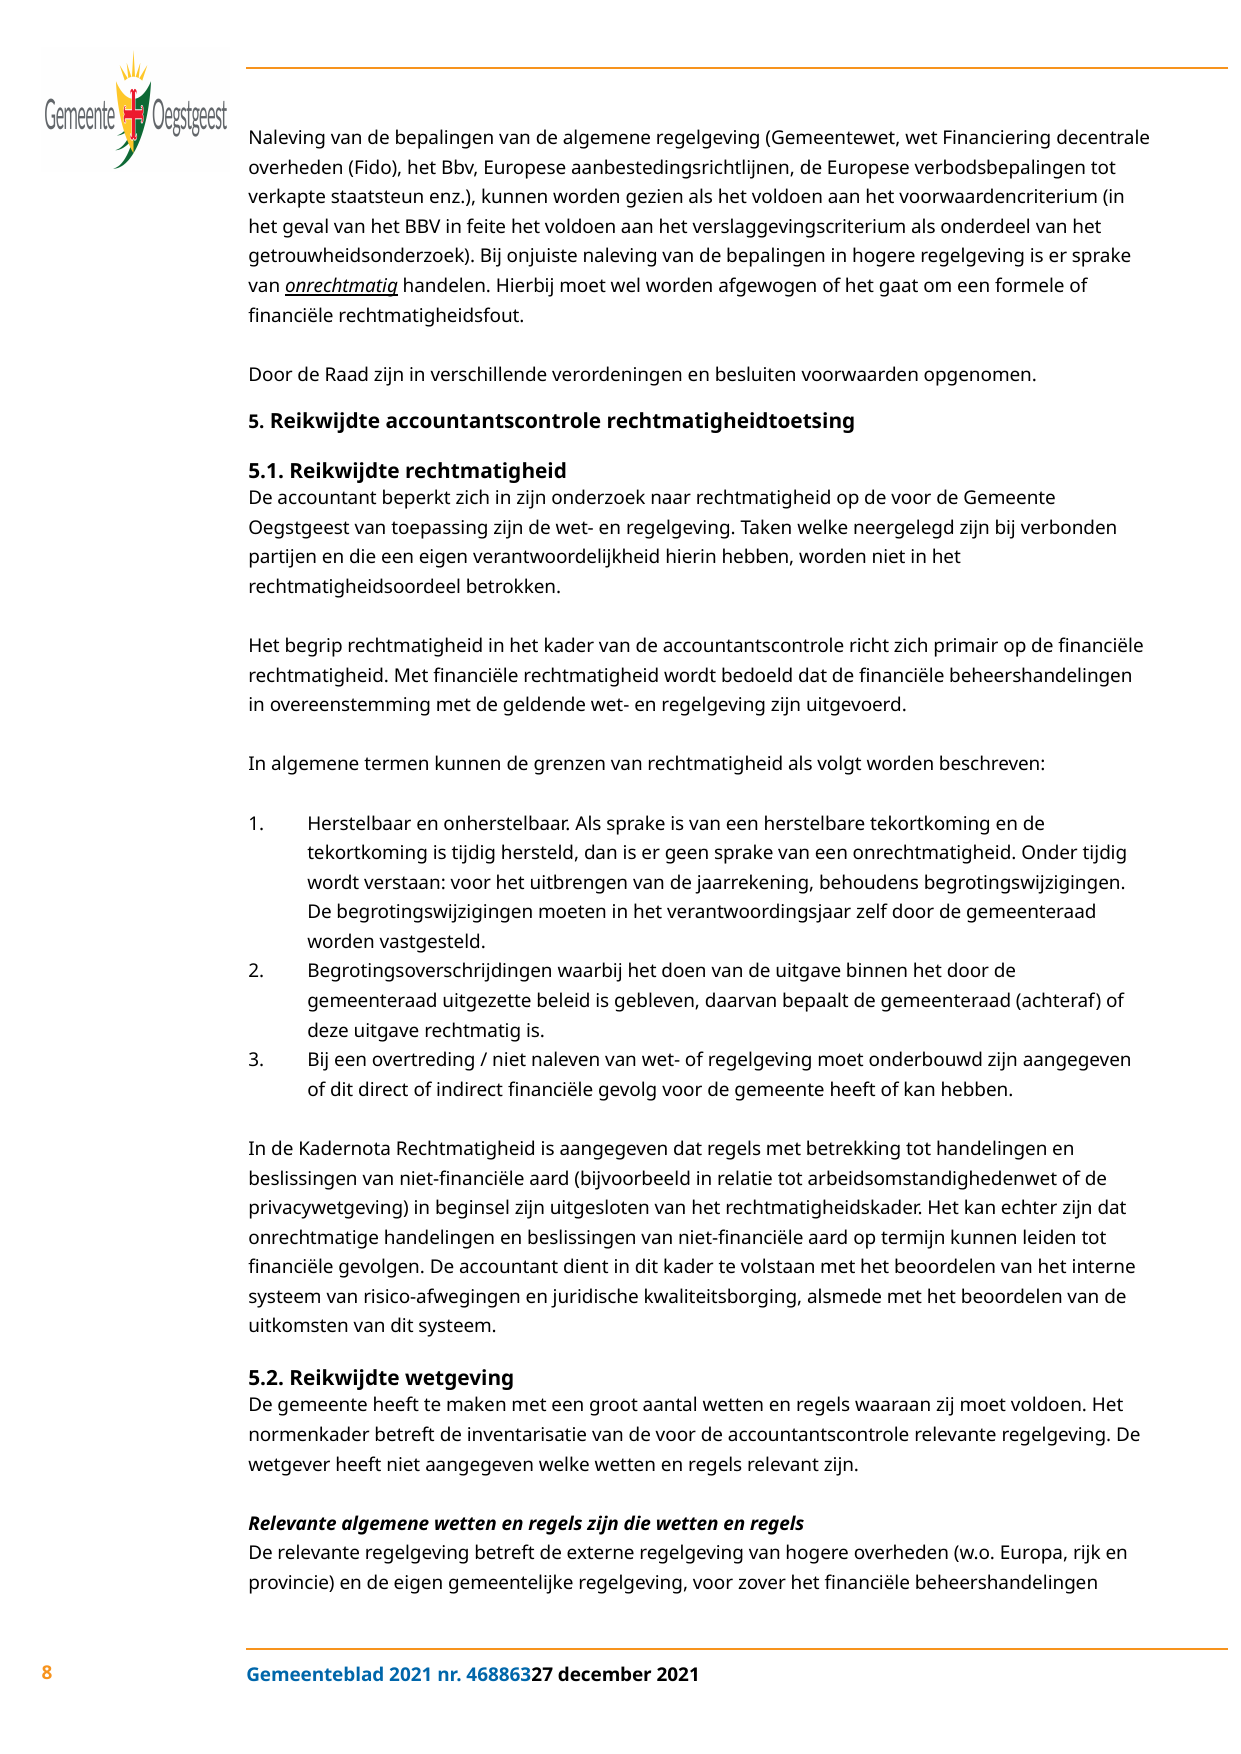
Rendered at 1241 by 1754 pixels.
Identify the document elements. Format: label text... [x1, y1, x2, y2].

text 5.1. Reikwijdte rechtmatigheid [248, 456, 1152, 484]
text Naleving van de bepalingen van de algemene regelgeving (Gemeentewet, wet Financiering decentrale overheden (Fido), het Bbv, Europese aanbestedingsrichtlijnen, de Europese verbodsbepalingen tot verkapte staatsteun enz.), kunnen worden gezien als het voldoen aan het voorwaardencriterium (in het geval van het BBV in feite het voldoen aan het verslaggevingscriterium als onderdeel van het getrouwheidsonderzoek). Bij onjuiste naleving van de bepalingen in hogere regelgeving is er sprake van onrechtmatig handelen. Hierbij moet wel worden afgewogen of het gaat om een formele of financiële rechtmatigheidsfout. [248, 124, 1152, 328]
text Het begrip rechtmatigheid in het kader van de accountantscontrole richt zich primair op de financiële rechtmatigheid. Met financiële rechtmatigheid wordt bedoeld dat de financiële beheershandelingen in overeenstemming met de geldende wet- en regelgeving zijn uitgevoerd. [248, 632, 1152, 717]
text Relevante algemene wetten en regels zijn die wetten en regels [248, 1510, 1152, 1536]
text Door de Raad zijn in verschillende verordeningen en besluiten voorwaarden opgenomen. [248, 361, 1152, 387]
list Begrotingsoverschrijdingen waarbij het doen van de uitgave binnen het door de gemeenteraad uitgezette beleid is gebleven, daarvan bepaalt de gemeenteraad (achteraf) of deze uitgave rechtmatig is. [248, 958, 1152, 1043]
text In algemene termen kunnen de grenzen van rechtmatigheid als volgt worden beschreven: [248, 751, 1152, 776]
list Bij een overtreding / niet naleven van wet- of regelgeving moet onderbouwd zijn aangegeven of dit direct of indirect financiële gevolg voor de gemeente heeft of kan hebben. [248, 1046, 1152, 1102]
text De accountant beperkt zich in zijn onderzoek naar rechtmatigheid op de voor de Gemeente Oegstgeest van toepassing zijn de wet- en regelgeving. Taken welke neergelegd zijn bij verbonden partijen en die een eigen verantwoordelijkheid hierin hebben, worden niet in het rechtmatigheidsoordeel betrokken. [248, 484, 1152, 599]
list Herstelbaar en onherstelbaar. Als sprake is van een herstelbare tekortkoming en de tekortkoming is tijdig hersteld, dan is er geen sprake van een onrechtmatigheid. Onder tijdig wordt verstaan: voor het uitbrengen van de jaarrekening, behoudens begrotingswijzigingen. De begrotingswijzigingen moeten in het verantwoordingsjaar zelf door de gemeenteraad worden vastgesteld. [248, 810, 1152, 954]
text De relevante regelgeving betreft de externe regelgeving van hogere overheden (w.o. Europa, rijk en provincie) en de eigen gemeentelijke regelgeving, voor zover het financiële beheershandelingen [248, 1539, 1152, 1595]
text 5. Reikwijdte accountantscontrole rechtmatigheidtoetsing [248, 407, 1152, 435]
picture [41, 47, 231, 172]
text De gemeente heeft te maken met een groot aantal wetten en regels waaraan zij moet voldoen. Het normenkader betreft de inventarisatie van de voor de accountantscontrole relevante regelgeving. De wetgever heeft niet aangegeven welke wetten en regels relevant zijn. [248, 1392, 1152, 1476]
text In de Kadernota Rechtmatigheid is aangegeven dat regels met betrekking tot handelingen en beslissingen van niet-financiële aard (bijvoorbeeld in relatie tot arbeidsomstandighedenwet of de privacywetgeving) in beginsel zijn uitgesloten van het rechtmatigheidskader. Het kan echter zijn dat onrechtmatige handelingen en beslissingen van niet-financiële aard op termijn kunnen leiden tot financiële gevolgen. De accountant dient in dit kader te volstaan met het beoordelen van het interne systeem van risico-afwegingen en juridische kwaliteitsborging, alsmede met het beoordelen van de uitkomsten van dit systeem. [248, 1135, 1152, 1338]
text 5.2. Reikwijdte wetgeving [248, 1363, 1152, 1392]
